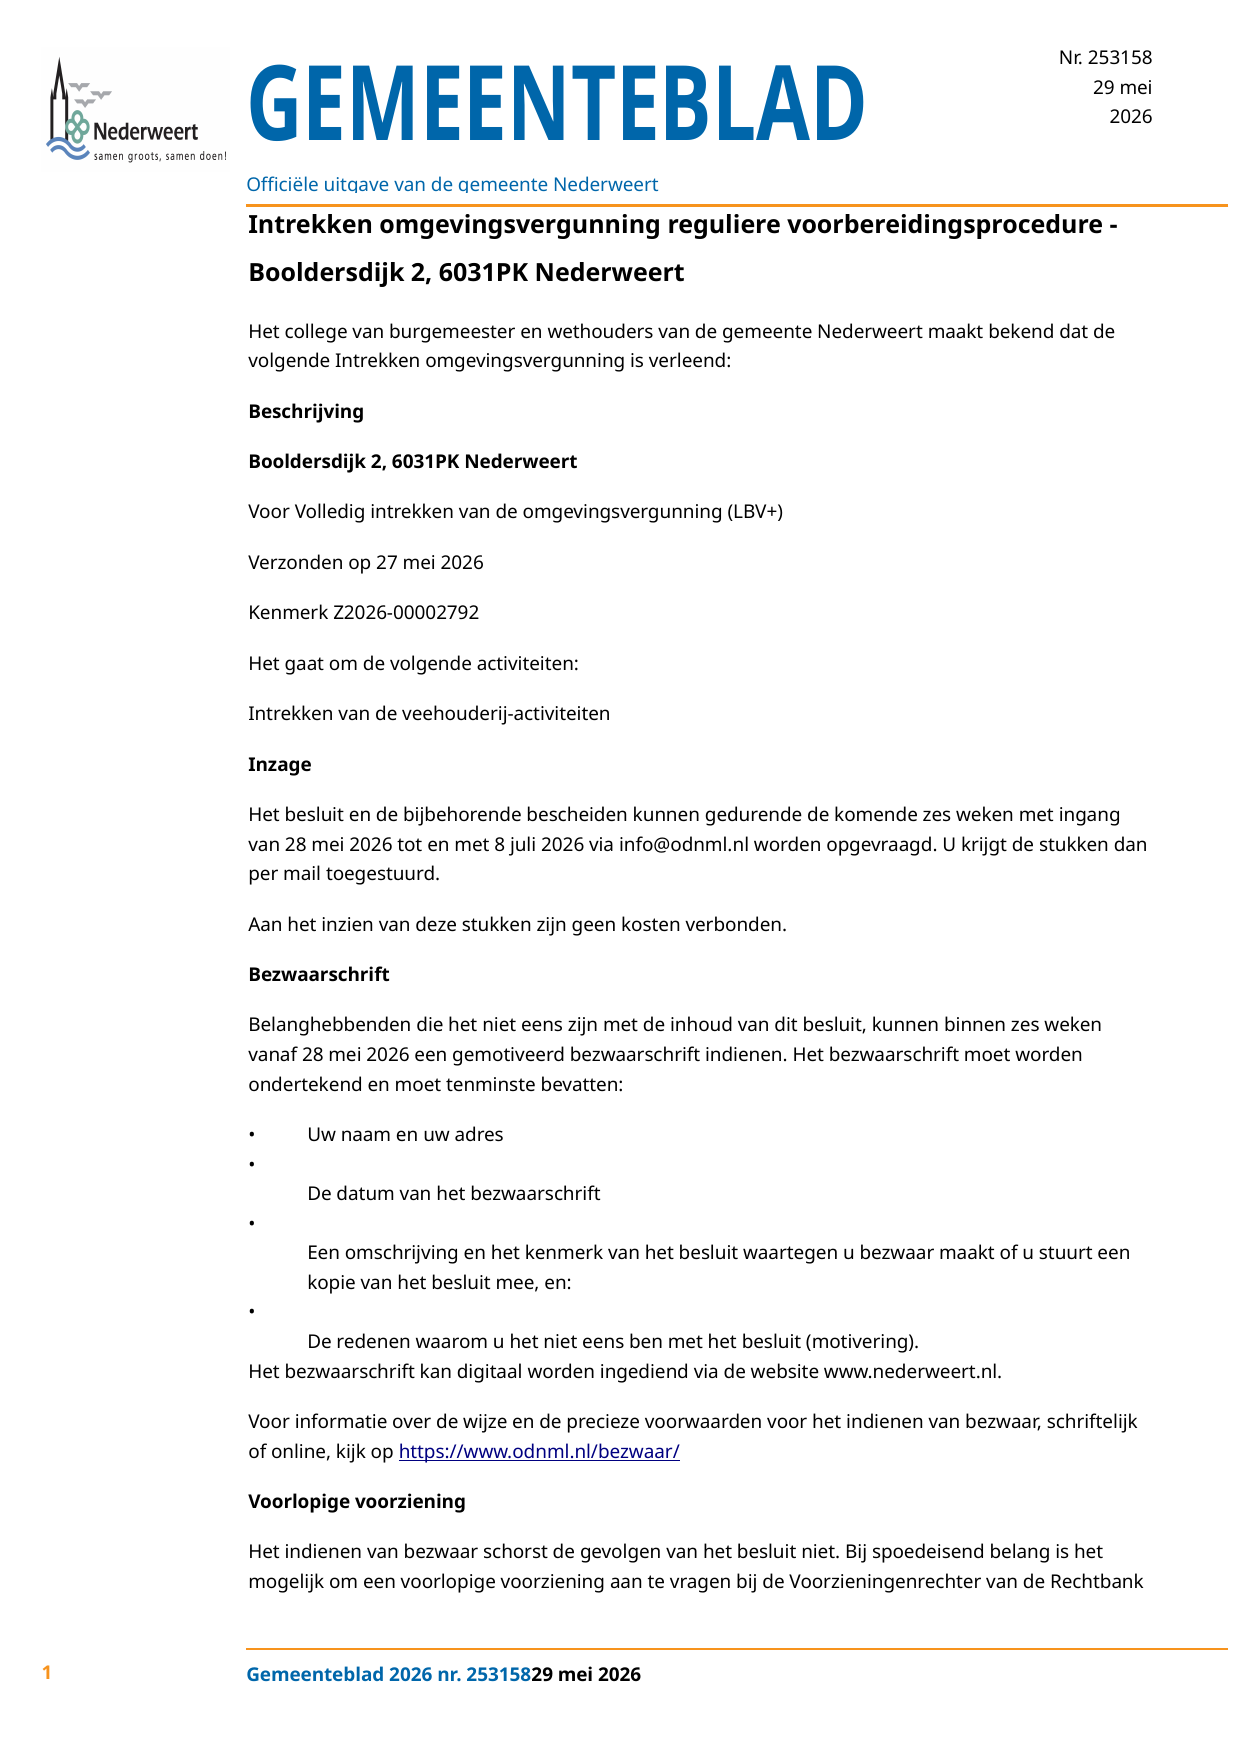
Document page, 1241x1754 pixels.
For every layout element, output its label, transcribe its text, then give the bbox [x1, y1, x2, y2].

text Kenmerk Z2026-00002792 [248, 599, 1152, 625]
list De datum van het bezwaarschrift [248, 1180, 1152, 1206]
list Een omschrijving en het kenmerk van het besluit waartegen u bezwaar maakt of u stuurt een kopie van het besluit mee, en: [248, 1239, 1152, 1295]
text Intrekken omgevingsvergunning reguliere voorbereidingsprocedure - Booldersdijk 2, 6031PK Nederweert [248, 207, 1152, 288]
text Voorlopige voorziening [248, 1488, 1152, 1514]
list De redenen waarom u het niet eens ben met het besluit (motivering). [248, 1328, 1152, 1354]
text Het indienen van bezwaar schorst de gevolgen van het besluit niet. Bij spoedeisend belang is het mogelijk om een voorlopige voorziening aan te vragen bij de Voorzieningenrechter van de Rechtbank [248, 1539, 1152, 1594]
text Het bezwaarschrift kan digitaal worden ingediend via de website www.nederweert.nl. [248, 1358, 1152, 1384]
text Voor informatie over de wijze en de precieze voorwaarden voor het indienen van bezwaar, schriftelijk of online, kijk op https://www.odnml.nl/bezwaar/ [248, 1408, 1152, 1464]
text Intrekken van de veehouderij-activiteiten [248, 700, 1152, 726]
text Beschrijving [248, 398, 1152, 424]
text Verzonden op 27 mei 2026 [248, 549, 1152, 575]
text Bezwaarschrift [248, 961, 1152, 987]
text Voor Volledig intrekken van de omgevingsvergunning (LBV+) [248, 499, 1152, 524]
text Booldersdijk 2, 6031PK Nederweert [248, 448, 1152, 474]
text Belanghebbenden die het niet eens zijn met de inhoud van dit besluit, kunnen binnen zes weken vanaf 28 mei 2026 een gemotiveerd bezwaarschrift indienen. Het bezwaarschrift moet worden ondertekend en moet tenminste bevatten: [248, 1012, 1152, 1097]
text Het besluit en de bijbehorende bescheiden kunnen gedurende de komende zes weken met ingang van 28 mei 2026 tot en met 8 juli 2026 via info@odnml.nl worden opgevraagd. U krijgt de stukken dan per mail toegestuurd. [248, 801, 1152, 886]
text Inzage [248, 751, 1152, 777]
text Het gaat om de volgende activiteiten: [248, 650, 1152, 676]
list Uw naam en uw adres [248, 1121, 1152, 1147]
picture [41, 47, 231, 172]
text Het college van burgemeester en wethouders van de gemeente Nederweert maakt bekend dat de volgende Intrekken omgevingsvergunning is verleend: [248, 318, 1152, 373]
text Aan het inzien van deze stukken zijn geen kosten verbonden. [248, 911, 1152, 937]
